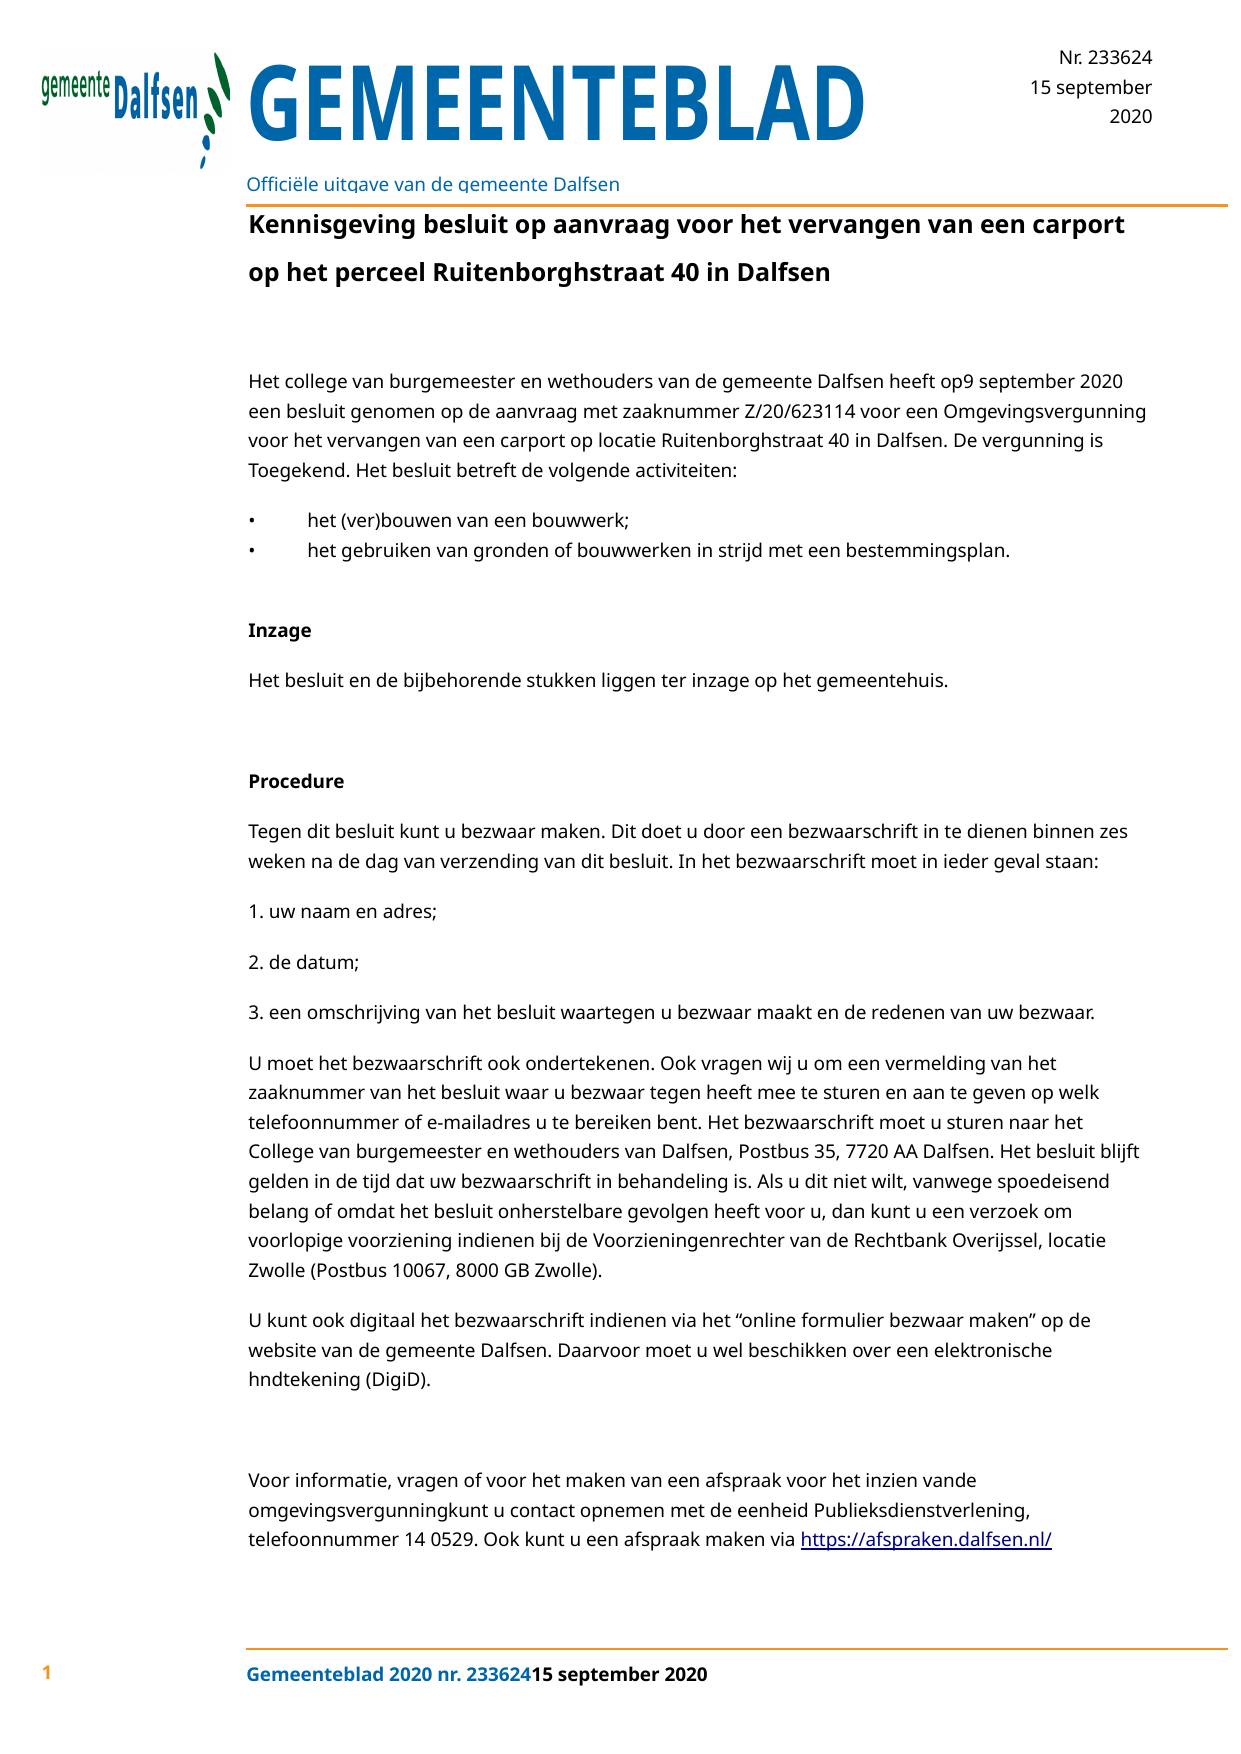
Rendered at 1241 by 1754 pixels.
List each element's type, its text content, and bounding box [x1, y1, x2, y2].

text 2. de datum; [248, 949, 1152, 975]
text U moet het bezwaarschrift ook ondertekenen. Ook vragen wij u om een vermelding van het zaaknummer van het besluit waar u bezwaar tegen heeft mee te sturen en aan te geven op welk telefoonnummer of e-mailadres u te bereiken bent. Het bezwaarschrift moet u sturen naar het College van burgemeester en wethouders van Dalfsen, Postbus 35, 7720 AA Dalfsen. Het besluit blijft gelden in de tijd dat uw bezwaarschrift in behandeling is. Als u dit niet wilt, vanwege spoedeisend belang of omdat het besluit onherstelbare gevolgen heeft voor u, dan kunt u een verzoek om voorlopige voorziening indienen bij de Voorzieningenrechter van de Rechtbank Overijssel, locatie Zwolle (Postbus 10067, 8000 GB Zwolle). [248, 1050, 1152, 1283]
text 1. uw naam en adres; [248, 899, 1152, 924]
list het gebruiken van gronden of bouwwerken in strijd met een bestemmingsplan. [248, 537, 1152, 563]
text Het besluit en de bijbehorende stukken liggen ter inzage op het gemeentehuis. [248, 667, 1152, 693]
text Inzage [248, 617, 1152, 643]
text U kunt ook digitaal het bezwaarschrift indienen via het “online formulier bezwaar maken” op de website van de gemeente Dalfsen. Daarvoor moet u wel beschikken over een elektronische hndtekening (DigiD). [248, 1307, 1152, 1392]
text Voor informatie, vragen of voor het maken van een afspraak voor het inzien vande omgevingsvergunningkunt u contact opnemen met de eenheid Publieksdienstverlening, telefoonnummer 14 0529. Ook kunt u een afspraak maken via https://afspraken.dalfsen.nl/ [248, 1467, 1152, 1552]
list het (ver)bouwen van een bouwwerk; [248, 507, 1152, 533]
text Het college van burgemeester en wethouders van de gemeente Dalfsen heeft op9 september 2020 een besluit genomen op de aanvraag met zaaknummer Z/20/623114 voor een Omgevingsvergunning voor het vervangen van een carport op locatie Ruitenborghstraat 40 in Dalfsen. De vergunning is Toegekend. Het besluit betreft de volgende activiteiten: [248, 368, 1152, 483]
text 3. een omschrijving van het besluit waartegen u bezwaar maakt en de redenen van uw bezwaar. [248, 999, 1152, 1025]
text Tegen dit besluit kunt u bezwaar maken. Dit doet u door een bezwaarschrift in te dienen binnen zes weken na de dag van verzending van dit besluit. In het bezwaarschrift moet in ieder geval staan: [248, 819, 1152, 874]
picture [41, 47, 231, 172]
text Kennisgeving besluit op aanvraag voor het vervangen van een carport op het perceel Ruitenborghstraat 40 in Dalfsen [248, 207, 1152, 288]
text Procedure [248, 768, 1152, 794]
